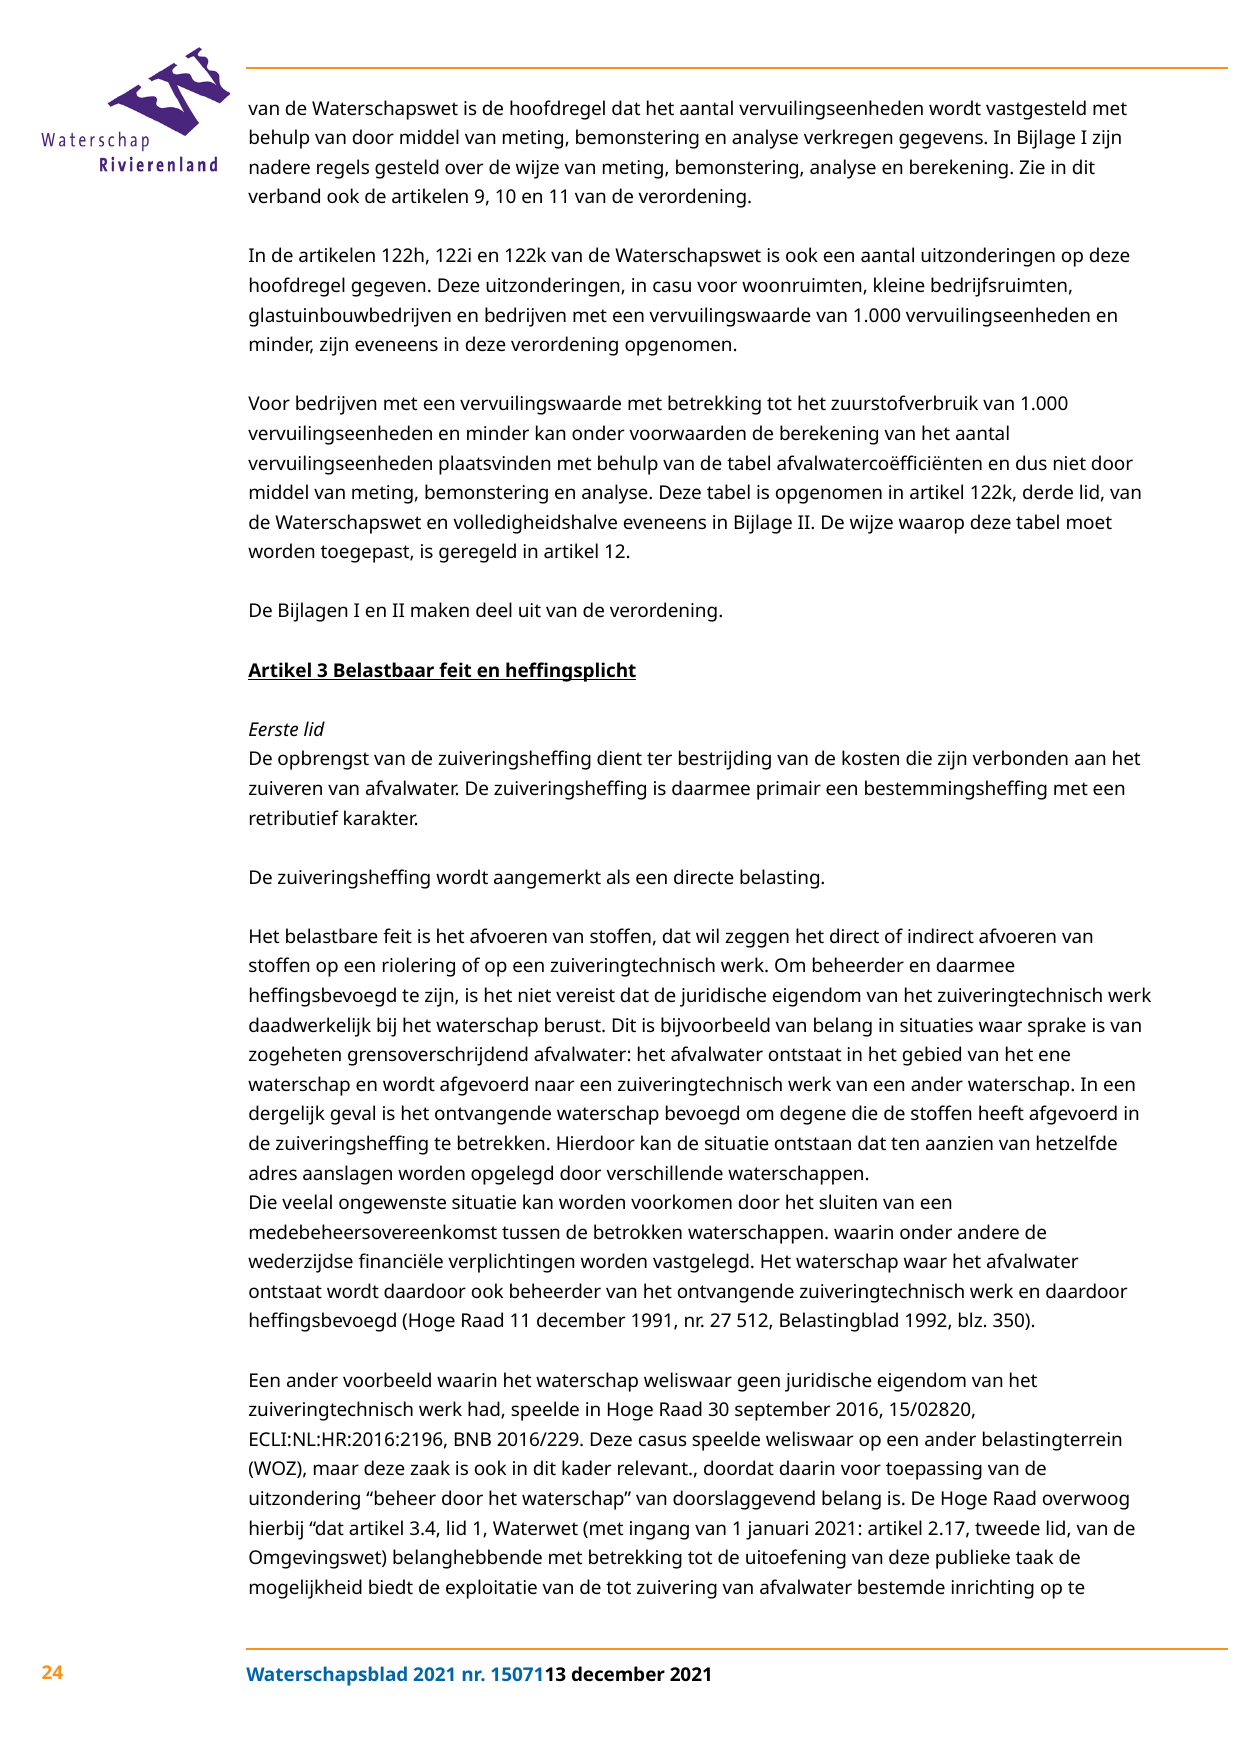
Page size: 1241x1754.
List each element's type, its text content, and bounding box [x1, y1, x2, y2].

text van de Waterschapswet is de hoofdregel dat het aantal vervuilingseenheden wordt vastgesteld met behulp van door middel van meting, bemonstering en analyse verkregen gegevens. In Bijlage I zijn nadere regels gesteld over de wijze van meting, bemonstering, analyse en berekening. Zie in dit verband ook de artikelen 9, 10 en 11 van de verordening. [248, 95, 1152, 209]
text Artikel 3 Belastbaar feit en heffingsplicht [248, 657, 1152, 683]
text Eerste lid [248, 716, 1152, 742]
text Het belastbare feit is het afvoeren van stoffen, dat wil zeggen het direct of indirect afvoeren van stoffen op een riolering of op een zuiveringtechnisch werk. Om beheerder en daarmee heffingsbevoegd te zijn, is het niet vereist dat de juridische eigendom van het zuiveringtechnisch werk daadwerkelijk bij het waterschap berust. Dit is bijvoorbeeld van belang in situaties waar sprake is van zogeheten grensoverschrijdend afvalwater: het afvalwater ontstaat in het gebied van het ene waterschap en wordt afgevoerd naar een zuiveringtechnisch werk van een ander waterschap. In een dergelijk geval is het ontvangende waterschap bevoegd om degene die de stoffen heeft afgevoerd in de zuiveringsheffing te betrekken. Hierdoor kan de situatie ontstaan dat ten aanzien van hetzelfde adres aanslagen worden opgelegd door verschillende waterschappen. [248, 923, 1152, 1186]
text De Bijlagen I en II maken deel uit van de verordening. [248, 598, 1152, 623]
text In de artikelen 122h, 122i en 122k van de Waterschapswet is ook een aantal uitzonderingen op deze hoofdregel gegeven. Deze uitzonderingen, in casu voor woonruimten, kleine bedrijfsruimten, glastuinbouwbedrijven en bedrijven met een vervuilingswaarde van 1.000 vervuilingseenheden en minder, zijn eveneens in deze verordening opgenomen. [248, 243, 1152, 357]
picture [41, 47, 231, 172]
text Voor bedrijven met een vervuilingswaarde met betrekking tot het zuurstofverbruik van 1.000 vervuilingseenheden en minder kan onder voorwaarden de berekening van het aantal vervuilingseenheden plaatsvinden met behulp van de tabel afvalwatercoëfficiënten en dus niet door middel van meting, bemonstering en analyse. Deze tabel is opgenomen in artikel 122k, derde lid, van de Waterschapswet en volledigheidshalve eveneens in Bijlage II. De wijze waarop deze tabel moet worden toegepast, is geregeld in artikel 12. [248, 391, 1152, 564]
text De zuiveringsheffing wordt aangemerkt als een directe belasting. [248, 864, 1152, 890]
text Een ander voorbeeld waarin het waterschap weliswaar geen juridische eigendom van het zuiveringtechnisch werk had, speelde in Hoge Raad 30 september 2016, 15/02820, ECLI:NL:HR:2016:2196, BNB 2016/229. Deze casus speelde weliswaar op een ander belastingterrein (WOZ), maar deze zaak is ook in dit kader relevant., doordat daarin voor toepassing van de uitzondering “beheer door het waterschap” van doorslaggevend belang is. De Hoge Raad overwoog hierbij “dat artikel 3.4, lid 1, Waterwet (met ingang van 1 januari 2021: artikel 2.17, tweede lid, van de Omgevingswet) belanghebbende met betrekking tot de uitoefening van deze publieke taak de mogelijkheid biedt de exploitatie van de tot zuivering van afvalwater bestemde inrichting op te [248, 1367, 1152, 1600]
text De opbrengst van de zuiveringsheffing dient ter bestrijding van de kosten die zijn verbonden aan het zuiveren van afvalwater. De zuiveringsheffing is daarmee primair een bestemmingsheffing met een retributief karakter. [248, 746, 1152, 831]
text Die veelal ongewenste situatie kan worden voorkomen door het sluiten van een medebeheersovereenkomst tussen de betrokken waterschappen. waarin onder andere de wederzijdse financiële verplichtingen worden vastgelegd. Het waterschap waar het afvalwater ontstaat wordt daardoor ook beheerder van het ontvangende zuiveringtechnisch werk en daardoor heffingsbevoegd (Hoge Raad 11 december 1991, nr. 27 512, Belastingblad 1992, blz. 350). [248, 1189, 1152, 1333]
